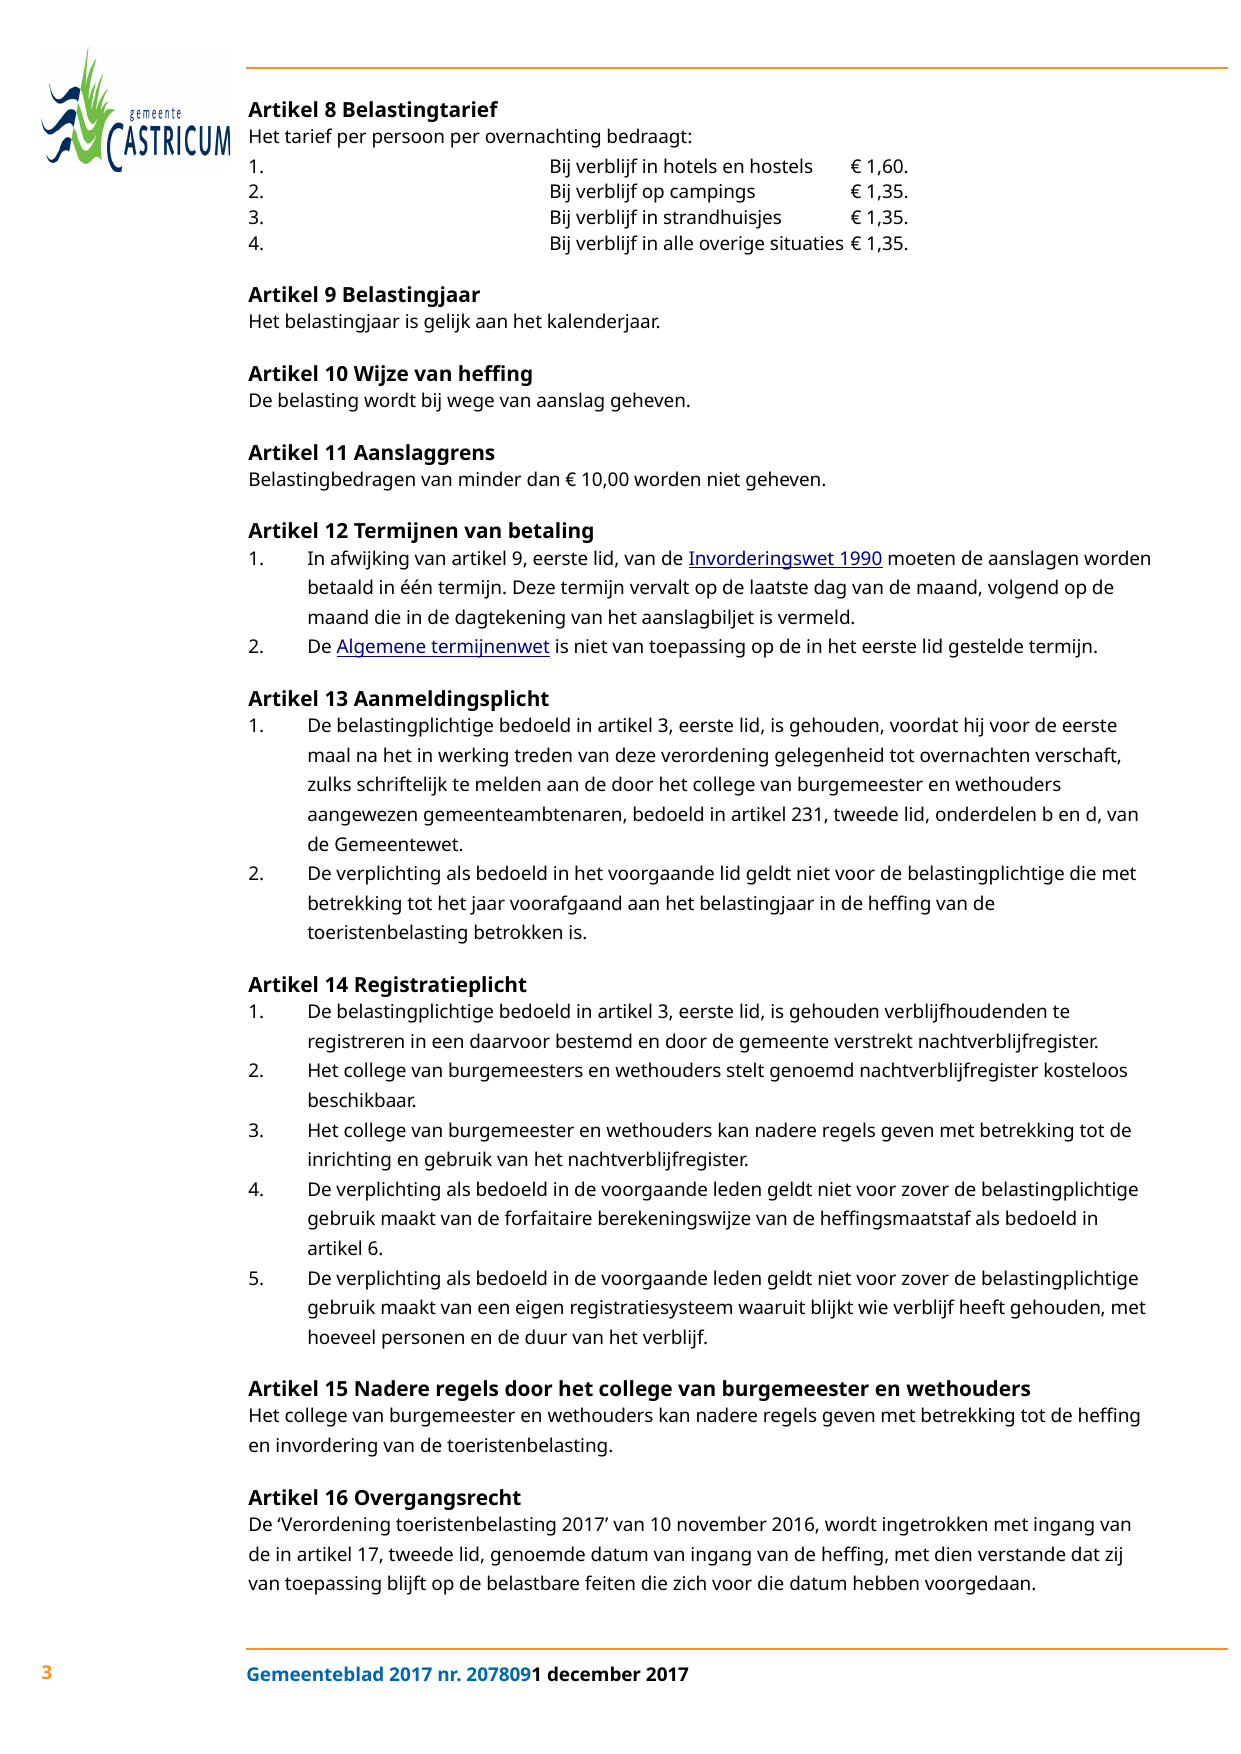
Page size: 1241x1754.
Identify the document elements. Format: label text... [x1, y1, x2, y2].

list Het college van burgemeester en wethouders kan nadere regels geven met betrekking tot de inrichting en gebruik van het nachtverblijfregister. [248, 1117, 1152, 1172]
text Het college van burgemeester en wethouders kan nadere regels geven met betrekking tot de heffing en invordering van de toeristenbelasting. [248, 1403, 1152, 1458]
text Artikel 15 Nadere regels door het college van burgemeester en wethouders [248, 1374, 1152, 1403]
text Artikel 11 Aanslaggrens [248, 438, 1152, 466]
text Het belastingjaar is gelijk aan het kalenderjaar. [248, 308, 1152, 334]
table_cell Bij verblijf in alle overige situaties [549, 230, 850, 256]
table_header Bij verblijf in hotels en hostels [549, 153, 850, 179]
text De belasting wordt bij wege van aanslag geheven. [248, 387, 1152, 413]
list De belastingplichtige bedoeld in artikel 3, eerste lid, is gehouden verblijfhoudenden te registreren in een daarvoor bestemd en door de gemeente verstrekt nachtverblijfregister. [248, 998, 1152, 1054]
list De belastingplichtige bedoeld in artikel 3, eerste lid, is gehouden, voordat hij voor de eerste maal na het in werking treden van deze verordening gelegenheid tot overnachten verschaft, zulks schriftelijk te melden aan de door het college van burgemeester en wethouders aangewezen gemeenteambtenaren, bedoeld in artikel 231, tweede lid, onderdelen b en d, van de Gemeentewet. [248, 712, 1152, 857]
table_cell Bij verblijf in strandhuisjes [549, 204, 850, 230]
list Het college van burgemeesters en wethouders stelt genoemd nachtverblijfregister kosteloos beschikbaar. [248, 1058, 1152, 1113]
table_cell € 1,35. [850, 230, 1152, 256]
table_header 1. [248, 153, 549, 179]
list De verplichting als bedoeld in de voorgaande leden geldt niet voor zover de belastingplichtige gebruik maakt van de forfaitaire berekeningswijze van de heffingsmaatstaf als bedoeld in artikel 6. [248, 1176, 1152, 1261]
text Het tarief per persoon per overnachting bedraagt: [248, 123, 1152, 149]
list De verplichting als bedoeld in de voorgaande leden geldt niet voor zover de belastingplichtige gebruik maakt van een eigen registratiesysteem waaruit blijkt wie verblijf heeft gehouden, met hoeveel personen en de duur van het verblijf. [248, 1265, 1152, 1349]
text De ‘Verordening toeristenbelasting 2017’ van 10 november 2016, wordt ingetrokken met ingang van de in artikel 17, tweede lid, genoemde datum van ingang van de heffing, met dien verstande dat zij van toepassing blijft op de belastbare feiten die zich voor die datum hebben voorgedaan. [248, 1511, 1152, 1596]
text Artikel 8 Belastingtarief [248, 95, 1152, 123]
table_cell € 1,35. [850, 204, 1152, 230]
table_cell 2. [248, 179, 549, 204]
text Belastingbedragen van minder dan € 10,00 worden niet geheven. [248, 466, 1152, 492]
text Artikel 13 Aanmeldingsplicht [248, 684, 1152, 712]
text Artikel 12 Termijnen van betaling [248, 516, 1152, 545]
list In afwijking van artikel 9, eerste lid, van de Invorderingswet 1990 moeten de aanslagen worden betaald in één termijn. Deze termijn vervalt op de laatste dag van de maand, volgend op de maand die in de dagtekening van het aanslagbiljet is vermeld. [248, 545, 1152, 630]
table_cell € 1,35. [850, 179, 1152, 204]
table_cell Bij verblijf op campings [549, 179, 850, 204]
table_cell 4. [248, 230, 549, 256]
table_cell 3. [248, 204, 549, 230]
picture [41, 47, 231, 172]
list De Algemene termijnenwet is niet van toepassing op de in het eerste lid gestelde termijn. [248, 634, 1152, 659]
text Artikel 16 Overgangsrecht [248, 1483, 1152, 1511]
list De verplichting als bedoeld in het voorgaande lid geldt niet voor de belastingplichtige die met betrekking tot het jaar voorafgaand aan het belastingjaar in de heffing van de toeristenbelasting betrokken is. [248, 860, 1152, 945]
text Artikel 14 Registratieplicht [248, 970, 1152, 998]
text Artikel 10 Wijze van heffing [248, 359, 1152, 387]
table_header € 1,60. [850, 153, 1152, 179]
text Artikel 9 Belastingjaar [248, 280, 1152, 308]
